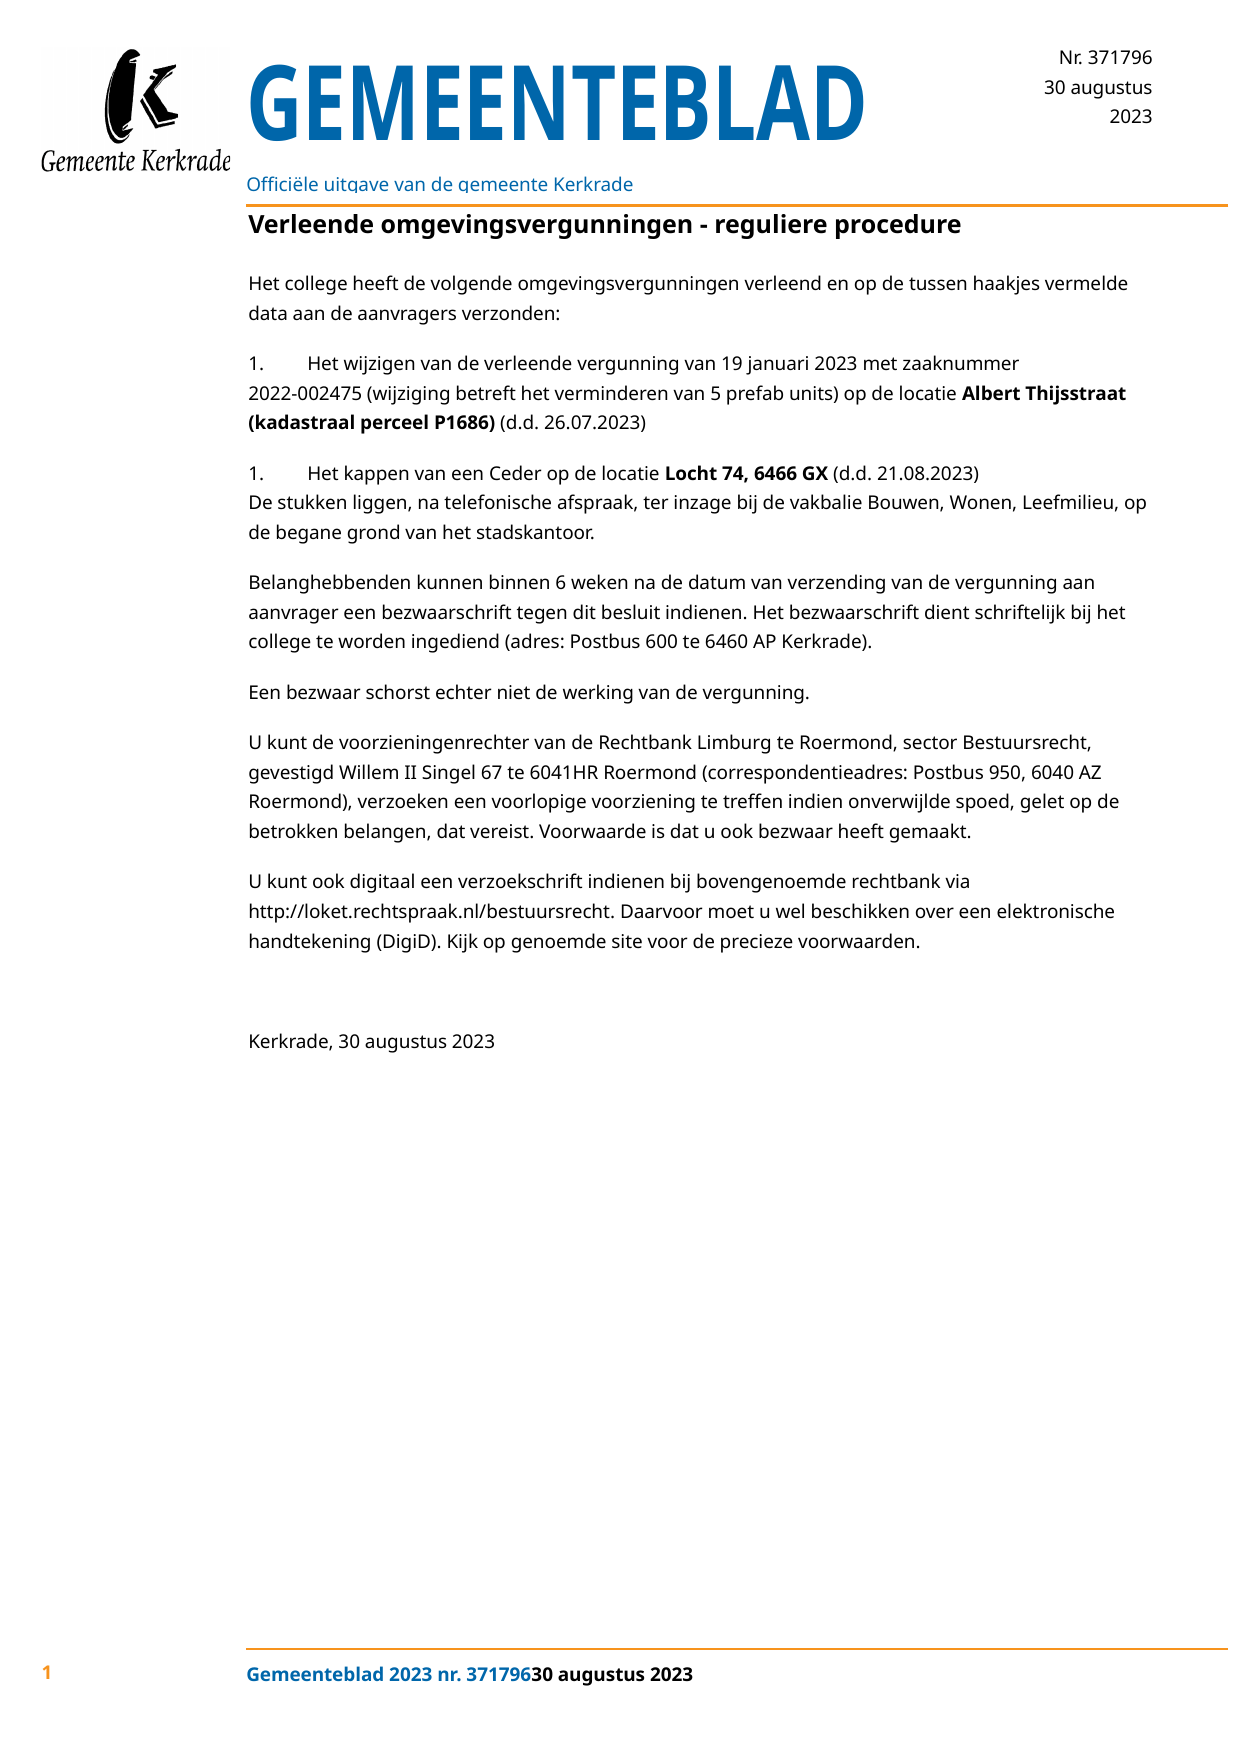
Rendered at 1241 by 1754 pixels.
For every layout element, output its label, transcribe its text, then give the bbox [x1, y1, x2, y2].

text Een bezwaar schorst echter niet de werking van de vergunning. [248, 679, 1152, 705]
text Het college heeft de volgende omgevingsvergunningen verleend en op de tussen haakjes vermelde data aan de aanvragers verzonden: [248, 270, 1152, 326]
text U kunt ook digitaal een verzoekschrift indienen bij bovengenoemde rechtbank via http://loket.rechtspraak.nl/bestuursrecht. Daarvoor moet u wel beschikken over een elektronische handtekening (DigiD). Kijk op genoemde site voor de precieze voorwaarden. [248, 869, 1152, 953]
text Belanghebbenden kunnen binnen 6 weken na de datum van verzending van de vergunning aan aanvrager een bezwaarschrift tegen dit besluit indienen. Het bezwaarschrift dient schriftelijk bij het college te worden ingediend (adres: Postbus 600 te 6460 AP Kerkrade). [248, 569, 1152, 654]
list Het wijzigen van de verleende vergunning van 19 januari 2023 met zaaknummer [248, 350, 1152, 376]
text De stukken liggen, na telefonische afspraak, ter inzage bij de vakbalie Bouwen, Wonen, Leefmilieu, op de begane grond van het stadskantoor. [248, 489, 1152, 545]
text Kerkrade, 30 augustus 2023 [248, 1029, 1152, 1054]
picture [41, 47, 231, 172]
text 2022-002475 (wijziging betreft het verminderen van 5 prefab units) op de locatie Albert Thijsstraat (kadastraal perceel P1686) (d.d. 26.07.2023) [248, 380, 1152, 435]
text Verleende omgevingsvergunningen - reguliere procedure [248, 207, 1152, 241]
list Het kappen van een Ceder op de locatie Locht 74, 6466 GX (d.d. 21.08.2023) [248, 460, 1152, 486]
text U kunt de voorzieningenrechter van de Rechtbank Limburg te Roermond, sector Bestuursrecht, gevestigd Willem II Singel 67 te 6041HR Roermond (correspondentieadres: Postbus 950, 6040 AZ Roermond), verzoeken een voorlopige voorziening te treffen indien onverwijlde spoed, gelet op de betrokken belangen, dat vereist. Voorwaarde is dat u ook bezwaar heeft gemaakt. [248, 729, 1152, 844]
